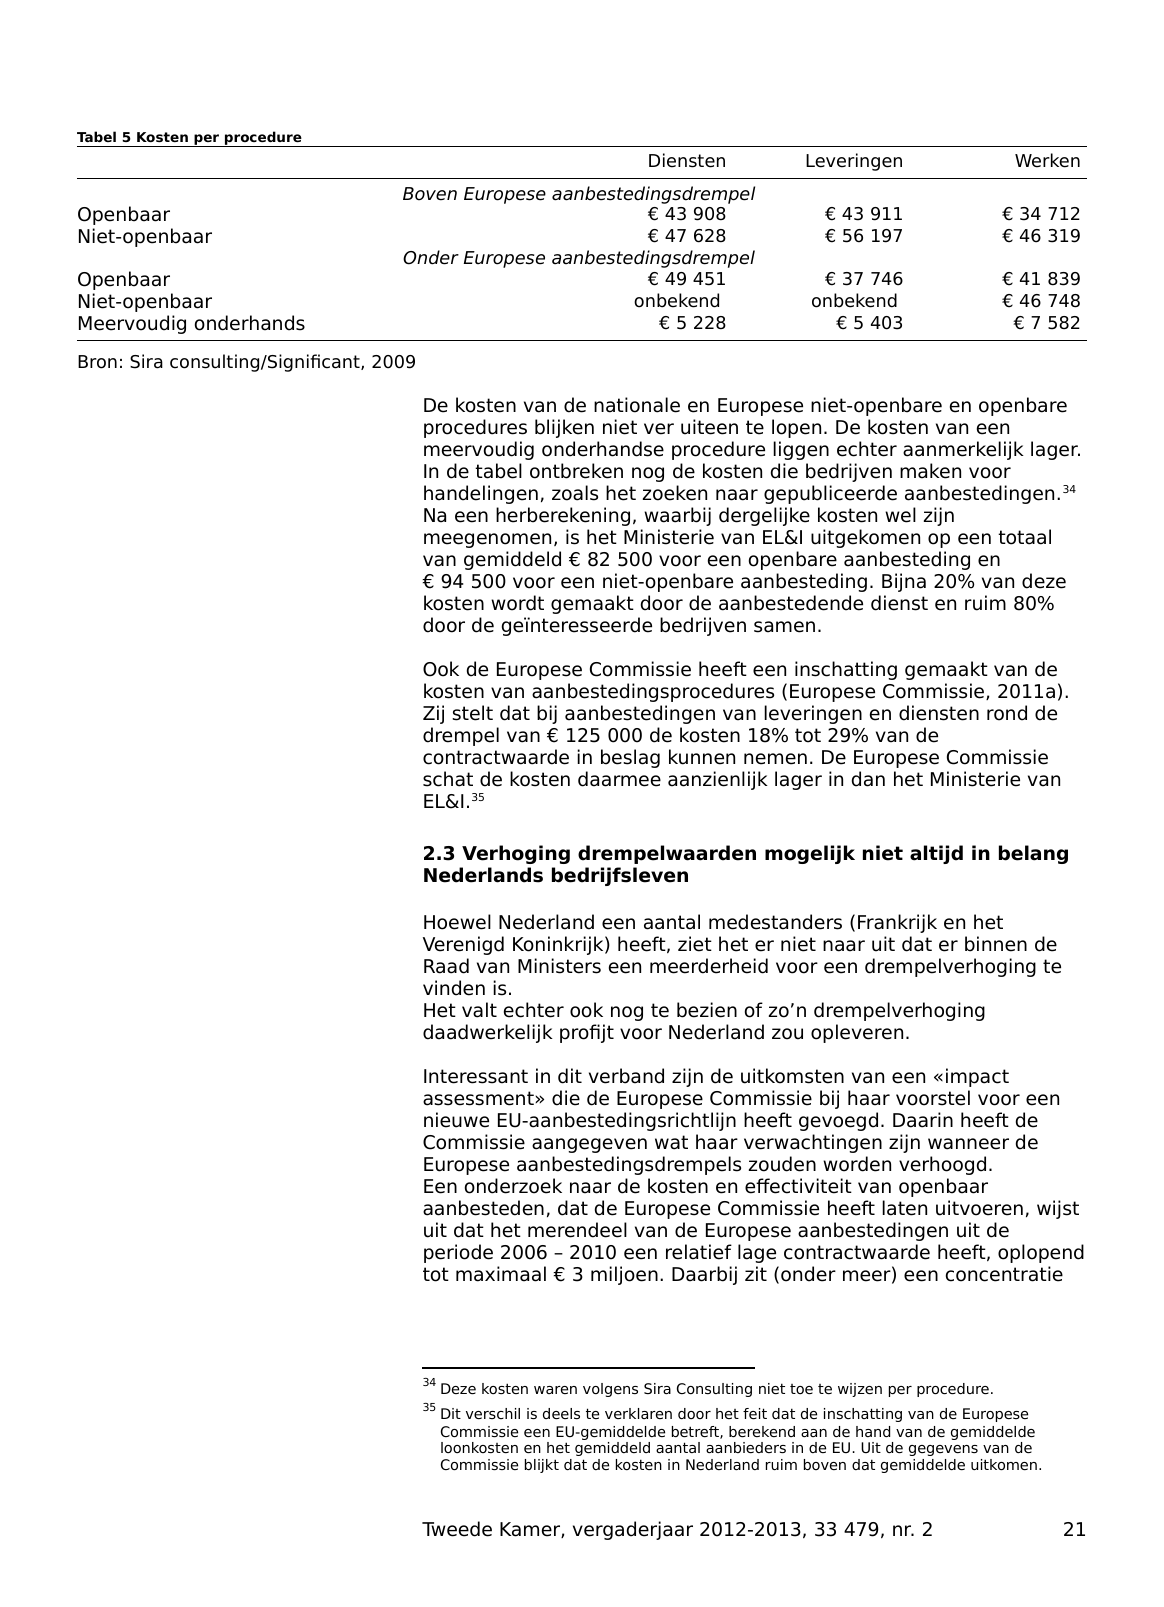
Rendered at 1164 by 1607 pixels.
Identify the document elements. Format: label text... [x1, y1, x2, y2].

table_cell € 56 197 [732, 226, 909, 248]
table_cell Leveringen [732, 147, 909, 178]
table_cell € 43 908 [555, 204, 732, 226]
table_cell € 37 746 [732, 269, 909, 291]
table_cell Onder Europese aanbestedingsdrempel [77, 248, 1087, 269]
table_cell Bron: Sira consulting/Significant, 2009 [77, 341, 1087, 373]
table_cell € 43 911 [732, 204, 909, 226]
text Hoewel Nederland een aantal medestanders (Frankrijk en het Verenigd Koninkrijk) heeft, ziet het er niet naar uit dat er binnen de Raad van Ministers een meerderheid voor een drempelverhoging te vinden is. [422, 912, 1087, 1000]
table_cell € 7 582 [909, 313, 1087, 339]
table_cell Openbaar [77, 204, 555, 226]
table_cell € 41 839 [909, 269, 1087, 291]
text Dit verschil is deels te verklaren door het feit dat de inschatting van de Europese Commissie een EU-gemiddelde betreft, berekend aan de hand van de gemiddelde loonkosten en het gemiddeld aantal aanbieders in de EU. Uit de gegevens van de Commissie blijkt dat de kosten in Nederland ruim boven dat gemiddelde uitkomen. [422, 1402, 1087, 1474]
text De kosten van de nationale en Europese niet-openbare en openbare procedures blijken niet ver uiteen te lopen. De kosten van een meervoudig onderhandse procedure liggen echter aanmerkelijk lager. [422, 395, 1087, 461]
text In de tabel ontbreken nog de kosten die bedrijven maken voor handelingen, zoals het zoeken naar gepubliceerde aanbestedingen. [422, 461, 1087, 505]
table_header Tabel 5 Kosten per procedure [77, 130, 1087, 146]
text Het valt echter ook nog te bezien of zo’n drempelverhoging daadwerkelijk profijt voor Nederland zou opleveren. [422, 1000, 1087, 1044]
table_cell onbekend [555, 291, 732, 313]
table_cell € 47 628 [555, 226, 732, 248]
table_cell Meervoudig onderhands [77, 313, 555, 339]
table_cell € 34 712 [909, 204, 1087, 226]
table_cell € 5 228 [555, 313, 732, 339]
text Ook de Europese Commissie heeft een inschatting gemaakt van de kosten van aanbestedingsprocedures (Europese Commissie, 2011a). Zij stelt dat bij aanbestedingen van leveringen en diensten rond de drempel van € 125 000 de kosten 18% tot 29% van de contractwaarde in beslag kunnen nemen. De Europese Commissie schat de kosten daarmee aanzienlijk lager in dan het Ministerie van EL&I. [422, 659, 1087, 813]
text Deze kosten waren volgens Sira Consulting niet toe te wijzen per procedure. [422, 1377, 1087, 1399]
table_cell € 5 403 [732, 313, 909, 339]
table_cell Diensten [555, 147, 732, 178]
table_cell [77, 147, 555, 178]
table_cell Niet-openbaar [77, 291, 555, 313]
table_cell € 46 748 [909, 291, 1087, 313]
table_cell Boven Europese aanbestedingsdrempel [77, 179, 1087, 204]
table_cell Werken [909, 147, 1087, 178]
table_cell € 46 319 [909, 226, 1087, 248]
table_cell onbekend [732, 291, 909, 313]
table_cell Niet-openbaar [77, 226, 555, 248]
text Een onderzoek naar de kosten en effectiviteit van openbaar aanbesteden, dat de Europese Commissie heeft laten uitvoeren, wijst uit dat het merendeel van de Europese aanbestedingen uit de periode 2006 – 2010 een relatief lage contractwaarde heeft, oplopend tot maximaal € 3 miljoen. Daarbij zit (onder meer) een concentratie [422, 1176, 1087, 1308]
table_cell Openbaar [77, 269, 555, 291]
subtitle 2.3 Verhoging drempelwaarden mogelijk niet altijd in belang Nederlands bedrijfsleven [422, 843, 1087, 887]
text Na een herberekening, waarbij dergelijke kosten wel zijn meegenomen, is het Ministerie van EL&I uitgekomen op een totaal van gemiddeld € 82 500 voor een openbare aanbesteding en € 94 500 voor een niet-openbare aanbesteding. Bijna 20% van deze kosten wordt gemaakt door de aanbestedende dienst en ruim 80% door de geïnteresseerde bedrijven samen. [422, 505, 1087, 637]
text Interessant in dit verband zijn de uitkomsten van een «impact assessment» die de Europese Commissie bij haar voorstel voor een nieuwe EU-aanbestedingsrichtlijn heeft gevoegd. Daarin heeft de Commissie aangegeven wat haar verwachtingen zijn wanneer de Europese aanbestedingsdrempels zouden worden verhoogd. [422, 1066, 1087, 1176]
table_cell € 49 451 [555, 269, 732, 291]
